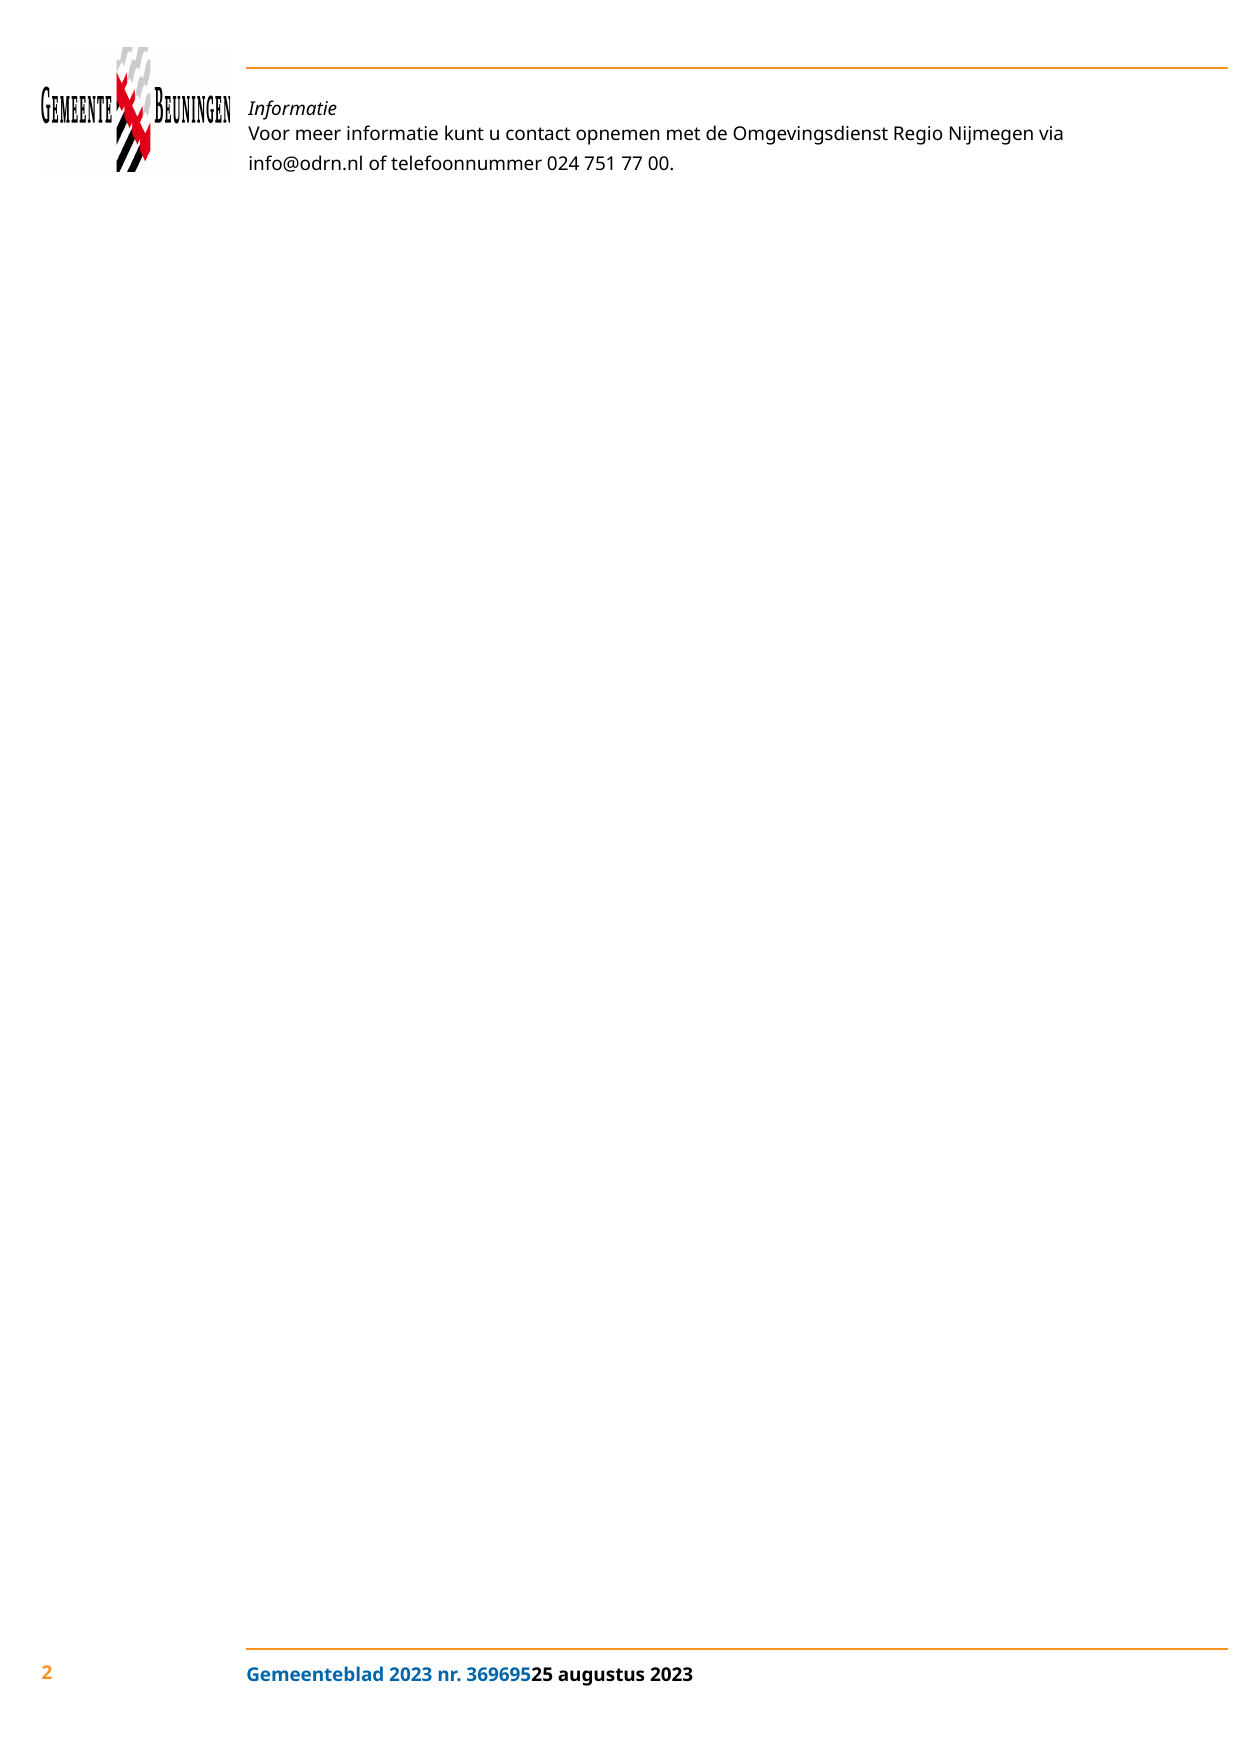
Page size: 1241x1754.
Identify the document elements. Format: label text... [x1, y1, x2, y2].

text Voor meer informatie kunt u contact opnemen met de Omgevingsdienst Regio Nijmegen via info@odrn.nl of telefoonnummer 024 751 77 00. [248, 121, 1152, 176]
picture [41, 47, 231, 172]
text Informatie [248, 95, 1152, 121]
